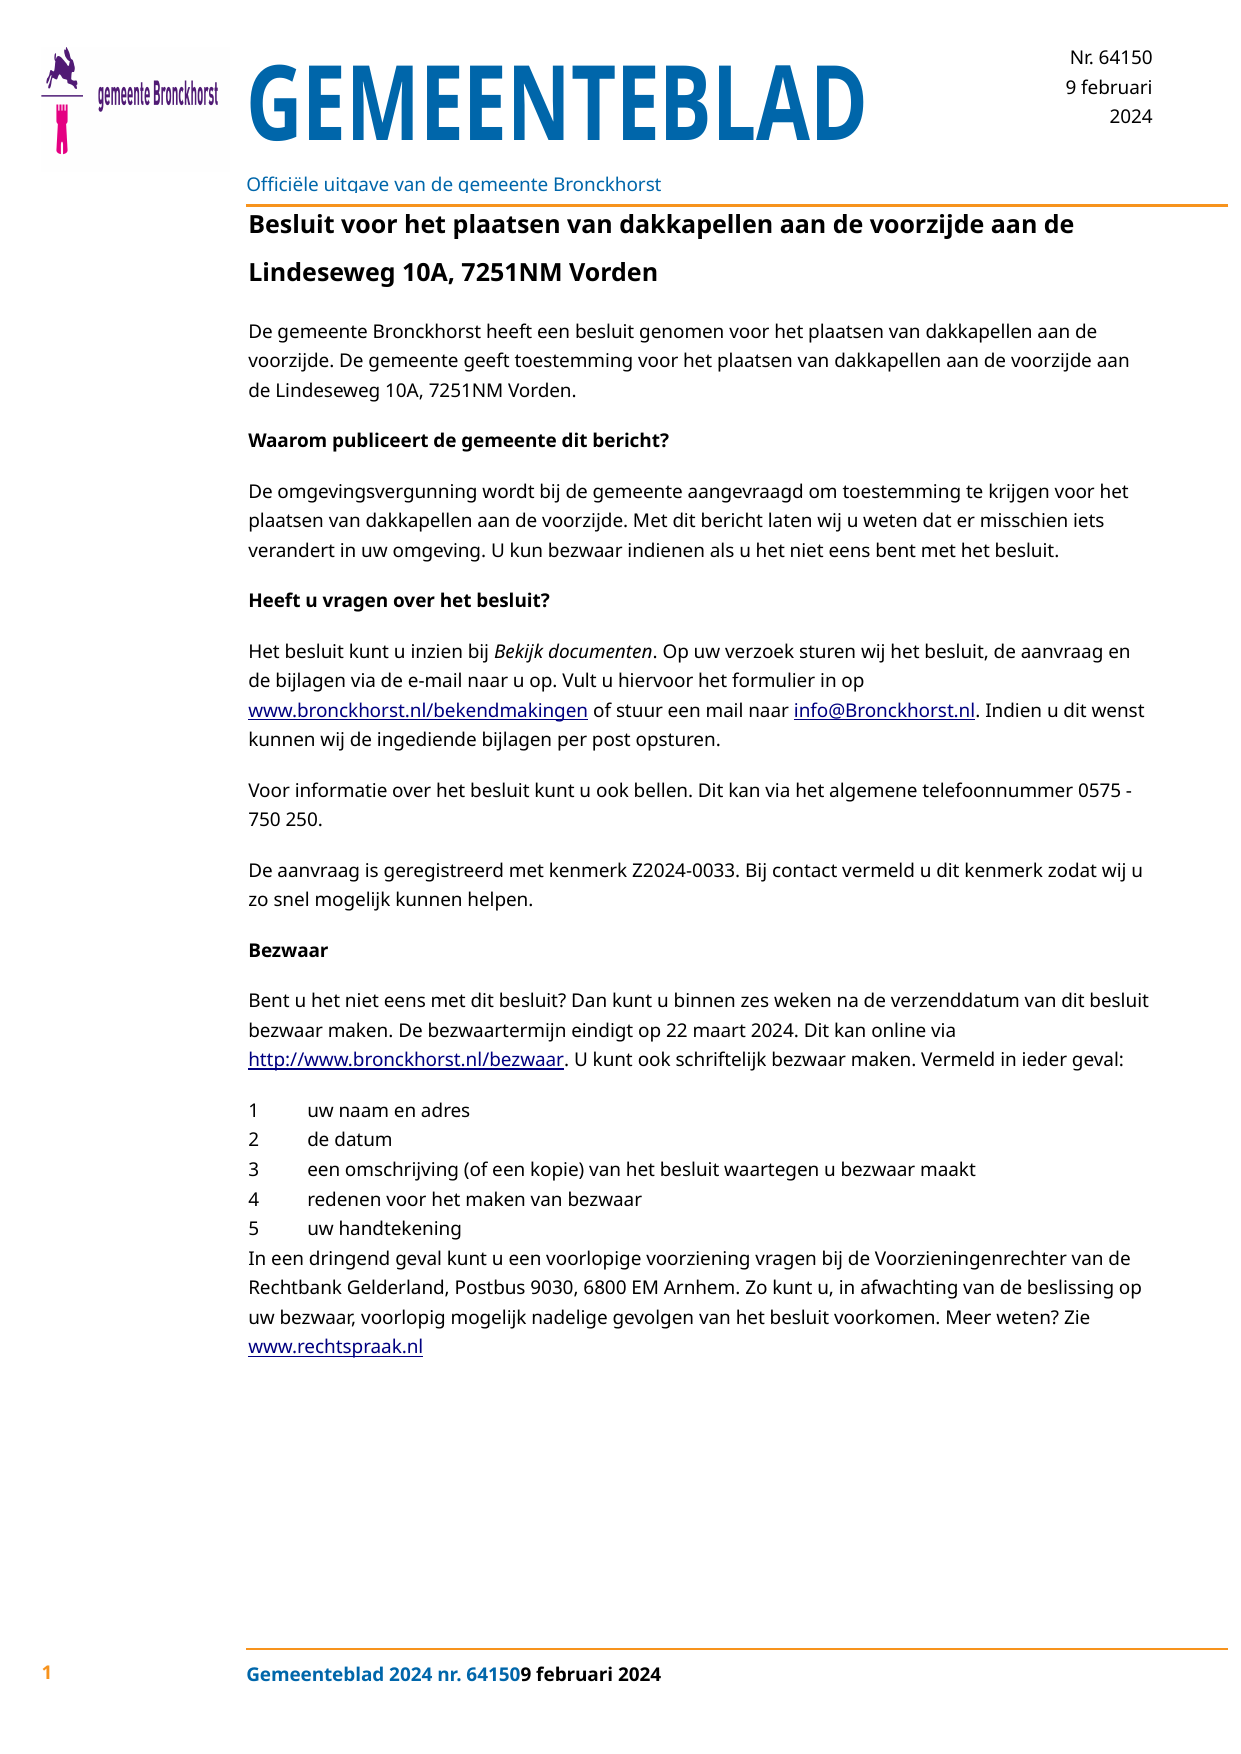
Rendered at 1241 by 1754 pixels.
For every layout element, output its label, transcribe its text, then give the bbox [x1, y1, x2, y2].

list een omschrijving (of een kopie) van het besluit waartegen u bezwaar maakt [248, 1156, 1152, 1182]
list redenen voor het maken van bezwaar [248, 1186, 1152, 1212]
text Voor informatie over het besluit kunt u ook bellen. Dit kan via het algemene telefoonnummer 0575 - 750 250. [248, 777, 1152, 832]
text De aanvraag is geregistreerd met kenmerk Z2024-0033. Bij contact vermeld u dit kenmerk zodat wij u zo snel mogelijk kunnen helpen. [248, 857, 1152, 912]
text Bezwaar [248, 937, 1152, 963]
list de datum [248, 1127, 1152, 1152]
list uw handtekening [248, 1215, 1152, 1241]
list uw naam en adres [248, 1097, 1152, 1123]
text De gemeente Bronckhorst heeft een besluit genomen voor het plaatsen van dakkapellen aan de voorzijde. De gemeente geeft toestemming voor het plaatsen van dakkapellen aan de voorzijde aan de Lindeseweg 10A, 7251NM Vorden. [248, 318, 1152, 403]
text Waarom publiceert de gemeente dit bericht? [248, 427, 1152, 453]
text Besluit voor het plaatsen van dakkapellen aan de voorzijde aan de Lindeseweg 10A, 7251NM Vorden [248, 207, 1152, 288]
picture [41, 47, 231, 172]
text Bent u het niet eens met dit besluit? Dan kunt u binnen zes weken na de verzenddatum van dit besluit bezwaar maken. De bezwaartermijn eindigt op 22 maart 2024. Dit kan online via http://www.bronckhorst.nl/bezwaar. U kunt ook schriftelijk bezwaar maken. Vermeld in ieder geval: [248, 987, 1152, 1072]
text In een dringend geval kunt u een voorlopige voorziening vragen bij de Voorzieningenrechter van de Rechtbank Gelderland, Postbus 9030, 6800 EM Arnhem. Zo kunt u, in afwachting van de beslissing op uw bezwaar, voorlopig mogelijk nadelige gevolgen van het besluit voorkomen. Meer weten? Zie www.rechtspraak.nl [248, 1245, 1152, 1359]
text Het besluit kunt u inzien bij Bekijk documenten. Op uw verzoek sturen wij het besluit, de aanvraag en de bijlagen via de e-mail naar u op. Vult u hiervoor het formulier in op www.bronckhorst.nl/bekendmakingen of stuur een mail naar info@Bronckhorst.nl. Indien u dit wenst kunnen wij de ingediende bijlagen per post opsturen. [248, 638, 1152, 752]
text Heeft u vragen over het besluit? [248, 587, 1152, 613]
text De omgevingsvergunning wordt bij de gemeente aangevraagd om toestemming te krijgen voor het plaatsen van dakkapellen aan de voorzijde. Met dit bericht laten wij u weten dat er misschien iets verandert in uw omgeving. U kun bezwaar indienen als u het niet eens bent met het besluit. [248, 478, 1152, 563]
